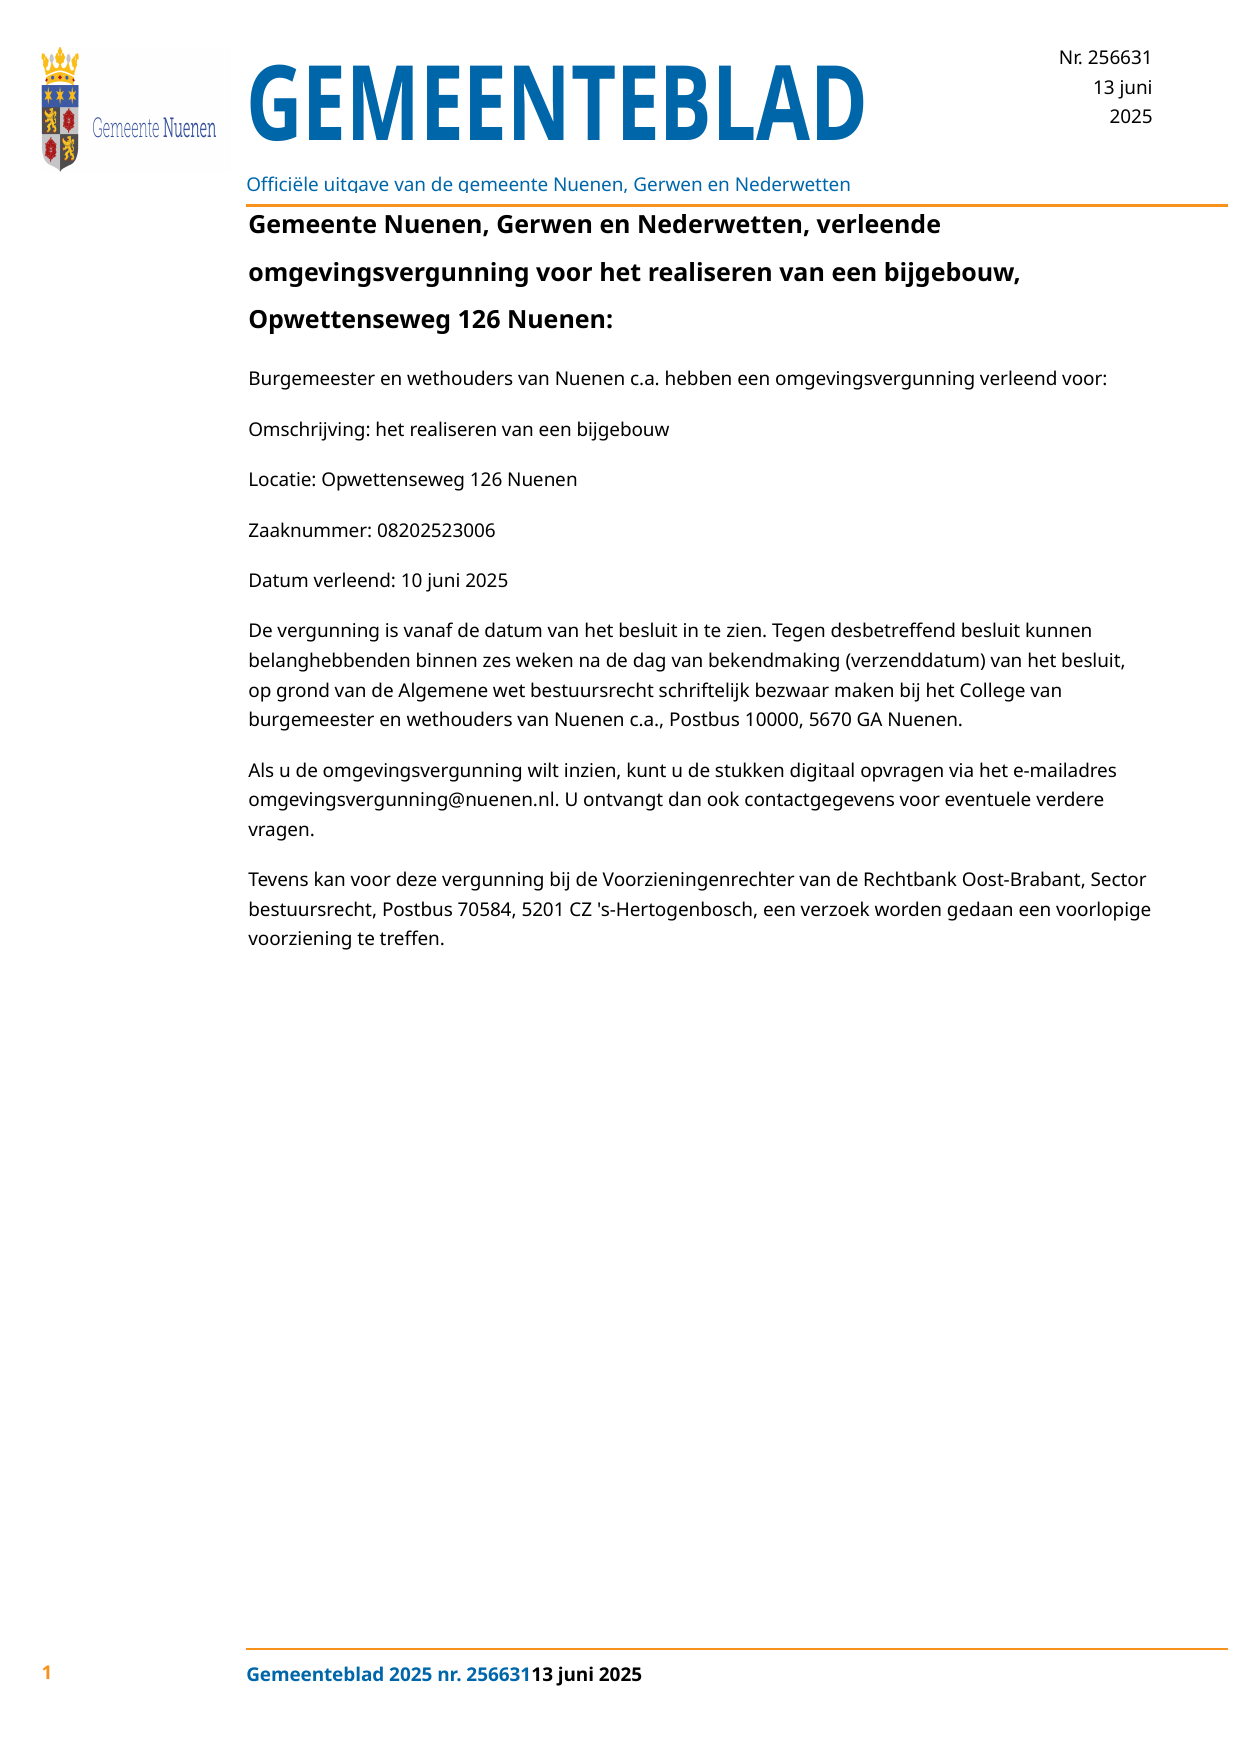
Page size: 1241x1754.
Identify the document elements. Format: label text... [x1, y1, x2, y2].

text Omschrijving: het realiseren van een bijgebouw [248, 416, 1152, 442]
text De vergunning is vanaf de datum van het besluit in te zien. Tegen desbetreffend besluit kunnen belanghebbenden binnen zes weken na de dag van bekendmaking (verzenddatum) van het besluit, op grond van de Algemene wet bestuursrecht schriftelijk bezwaar maken bij het College van burgemeester en wethouders van Nuenen c.a., Postbus 10000, 5670 GA Nuenen. [248, 618, 1152, 732]
text Als u de omgevingsvergunning wilt inzien, kunt u de stukken digitaal opvragen via het e-mailadres omgevingsvergunning@nuenen.nl. U ontvangt dan ook contactgegevens voor eventuele verdere vragen. [248, 757, 1152, 842]
text Locatie: Opwettenseweg 126 Nuenen [248, 466, 1152, 492]
picture [41, 47, 231, 172]
text Gemeente Nuenen, Gerwen en Nederwetten, verleende omgevingsvergunning voor het realiseren van een bijgebouw, Opwettenseweg 126 Nuenen: [248, 207, 1152, 336]
text Zaaknummer: 08202523006 [248, 517, 1152, 542]
text Burgemeester en wethouders van Nuenen c.a. hebben een omgevingsvergunning verleend voor: [248, 366, 1152, 391]
text Datum verleend: 10 juni 2025 [248, 567, 1152, 593]
text Tevens kan voor deze vergunning bij de Voorzieningenrechter van de Rechtbank Oost-Brabant, Sector bestuursrecht, Postbus 70584, 5201 CZ 's-Hertogenbosch, een verzoek worden gedaan een voorlopige voorziening te treffen. [248, 866, 1152, 951]
